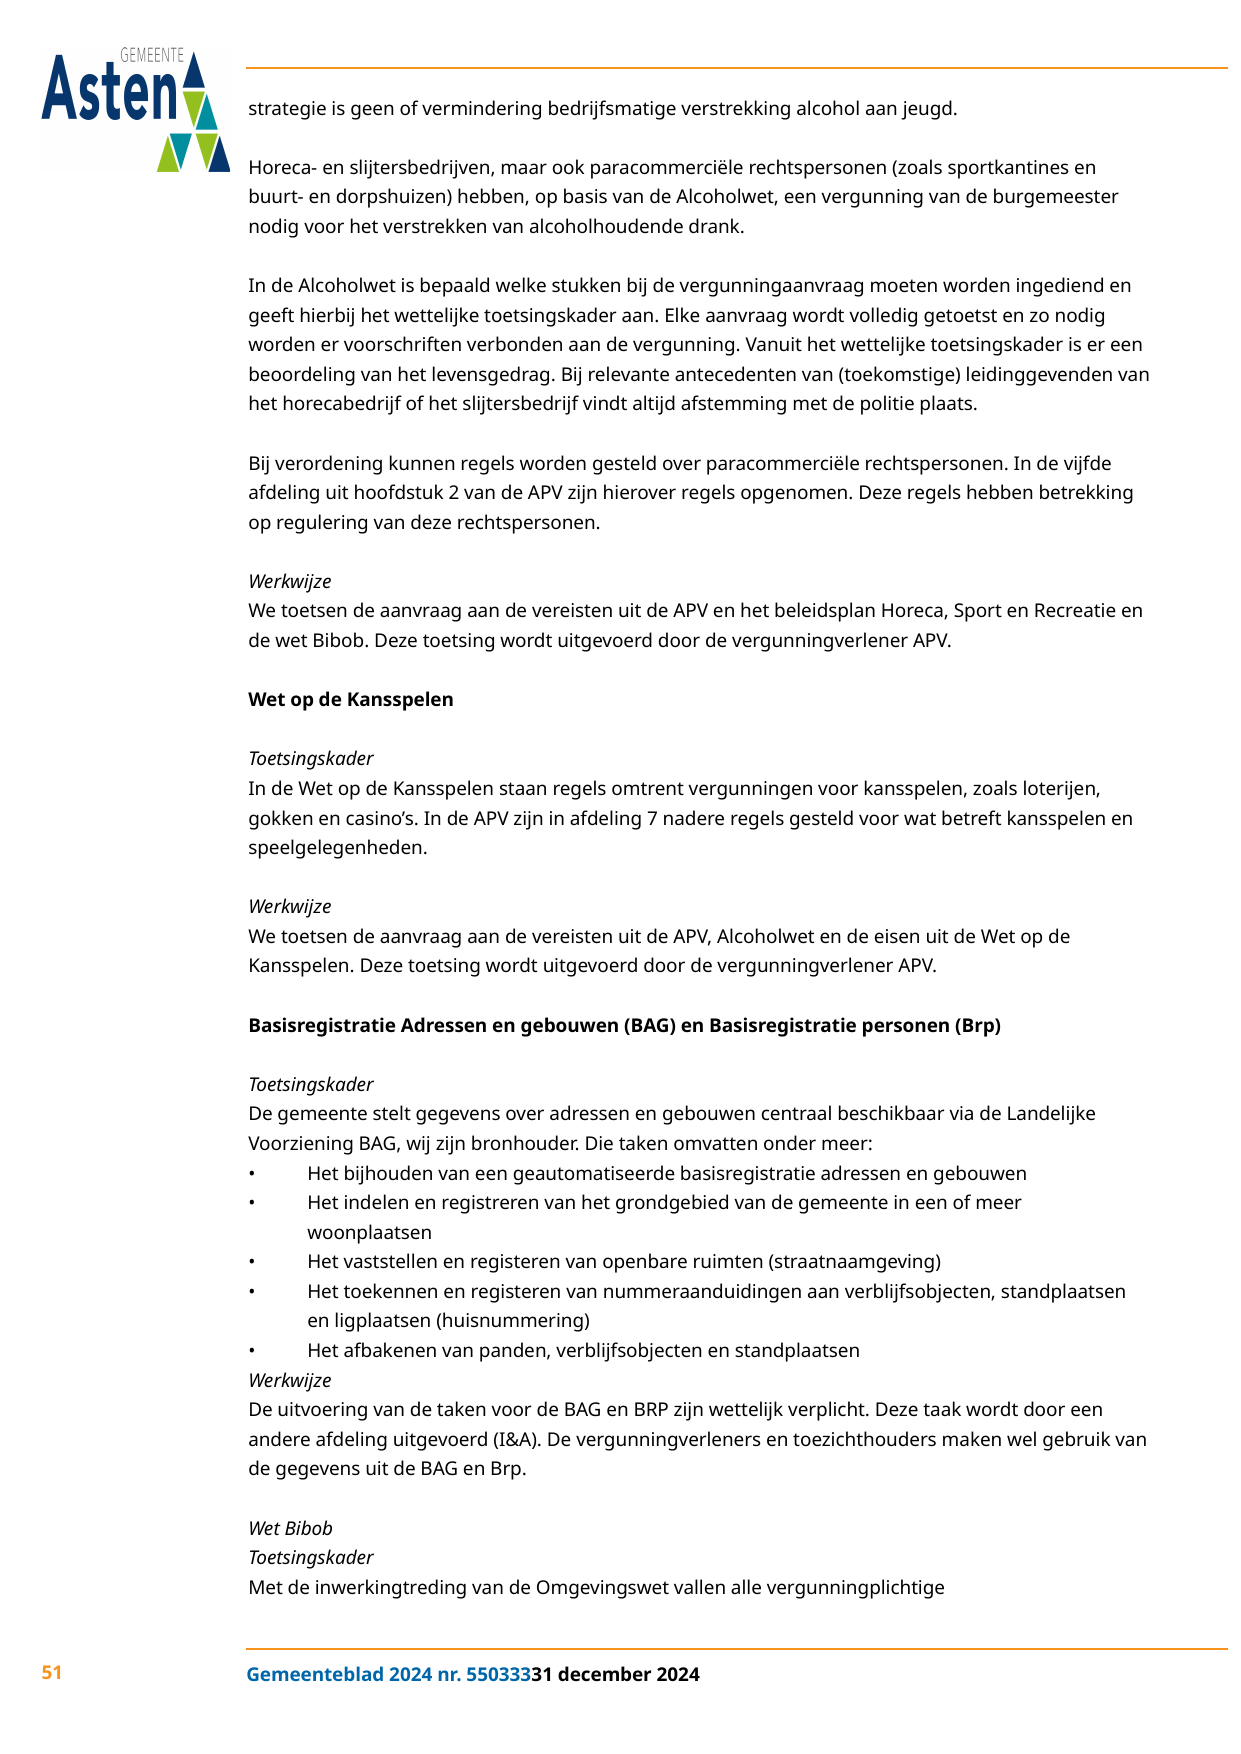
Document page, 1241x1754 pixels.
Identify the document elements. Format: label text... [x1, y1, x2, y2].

text In de Wet op de Kansspelen staan regels omtrent vergunningen voor kansspelen, zoals loterijen, gokken en casino’s. In de APV zijn in afdeling 7 nadere regels gesteld voor wat betreft kansspelen en speelgelegenheden. [248, 775, 1152, 860]
text Werkwijze [248, 1367, 1152, 1393]
text Werkwijze [248, 568, 1152, 594]
text Horeca- en slijtersbedrijven, maar ook paracommerciële rechtspersonen (zoals sportkantines en buurt- en dorpshuizen) hebben, op basis van de Alcoholwet, een vergunning van de burgemeester nodig voor het verstrekken van alcoholhoudende drank. [248, 154, 1152, 239]
text Toetsingskader [248, 1544, 1152, 1570]
text Basisregistratie Adressen en gebouwen (BAG) en Basisregistratie personen (Brp) [248, 1012, 1152, 1038]
text Bij verordening kunnen regels worden gesteld over paracommerciële rechtspersonen. In de vijfde afdeling uit hoofdstuk 2 van de APV zijn hierover regels opgenomen. Deze regels hebben betrekking op regulering van deze rechtspersonen. [248, 450, 1152, 535]
text In de Alcoholwet is bepaald welke stukken bij de vergunningaanvraag moeten worden ingediend en geeft hierbij het wettelijke toetsingskader aan. Elke aanvraag wordt volledig getoetst en zo nodig worden er voorschriften verbonden aan de vergunning. Vanuit het wettelijke toetsingskader is er een beoordeling van het levensgedrag. Bij relevante antecedenten van (toekomstige) leidinggevenden van het horecabedrijf of het slijtersbedrijf vindt altijd afstemming met de politie plaats. [248, 272, 1152, 416]
text Toetsingskader [248, 746, 1152, 771]
text De gemeente stelt gegevens over adressen en gebouwen centraal beschikbaar via de Landelijke Voorziening BAG, wij zijn bronhouder. Die taken omvatten onder meer: [248, 1101, 1152, 1156]
text Met de inwerkingtreding van de Omgevingswet vallen alle vergunningplichtige [248, 1574, 1152, 1600]
text De uitvoering van de taken voor de BAG en BRP zijn wettelijk verplicht. Deze taak wordt door een andere afdeling uitgevoerd (I&A). De vergunningverleners en toezichthouders maken wel gebruik van de gegevens uit de BAG en Brp. [248, 1396, 1152, 1481]
text Wet Bibob [248, 1515, 1152, 1541]
text strategie is geen of vermindering bedrijfsmatige verstrekking alcohol aan jeugd. [248, 95, 1152, 121]
list Het afbakenen van panden, verblijfsobjecten en standplaatsen [248, 1337, 1152, 1363]
list Het bijhouden van een geautomatiseerde basisregistratie adressen en gebouwen [248, 1160, 1152, 1186]
picture [41, 47, 231, 172]
text Werkwijze [248, 893, 1152, 919]
text We toetsen de aanvraag aan de vereisten uit de APV en het beleidsplan Horeca, Sport en Recreatie en de wet Bibob. Deze toetsing wordt uitgevoerd door de vergunningverlener APV. [248, 598, 1152, 653]
list Het vaststellen en registeren van openbare ruimten (straatnaamgeving) [248, 1248, 1152, 1274]
list Het toekennen en registeren van nummeraanduidingen aan verblijfsobjecten, standplaatsen en ligplaatsen (huisnummering) [248, 1278, 1152, 1333]
list Het indelen en registreren van het grondgebied van de gemeente in een of meer woonplaatsen [248, 1189, 1152, 1245]
text Wet op de Kansspelen [248, 686, 1152, 712]
text Toetsingskader [248, 1071, 1152, 1097]
text We toetsen de aanvraag aan de vereisten uit de APV, Alcoholwet en de eisen uit de Wet op de Kansspelen. Deze toetsing wordt uitgevoerd door de vergunningverlener APV. [248, 923, 1152, 978]
